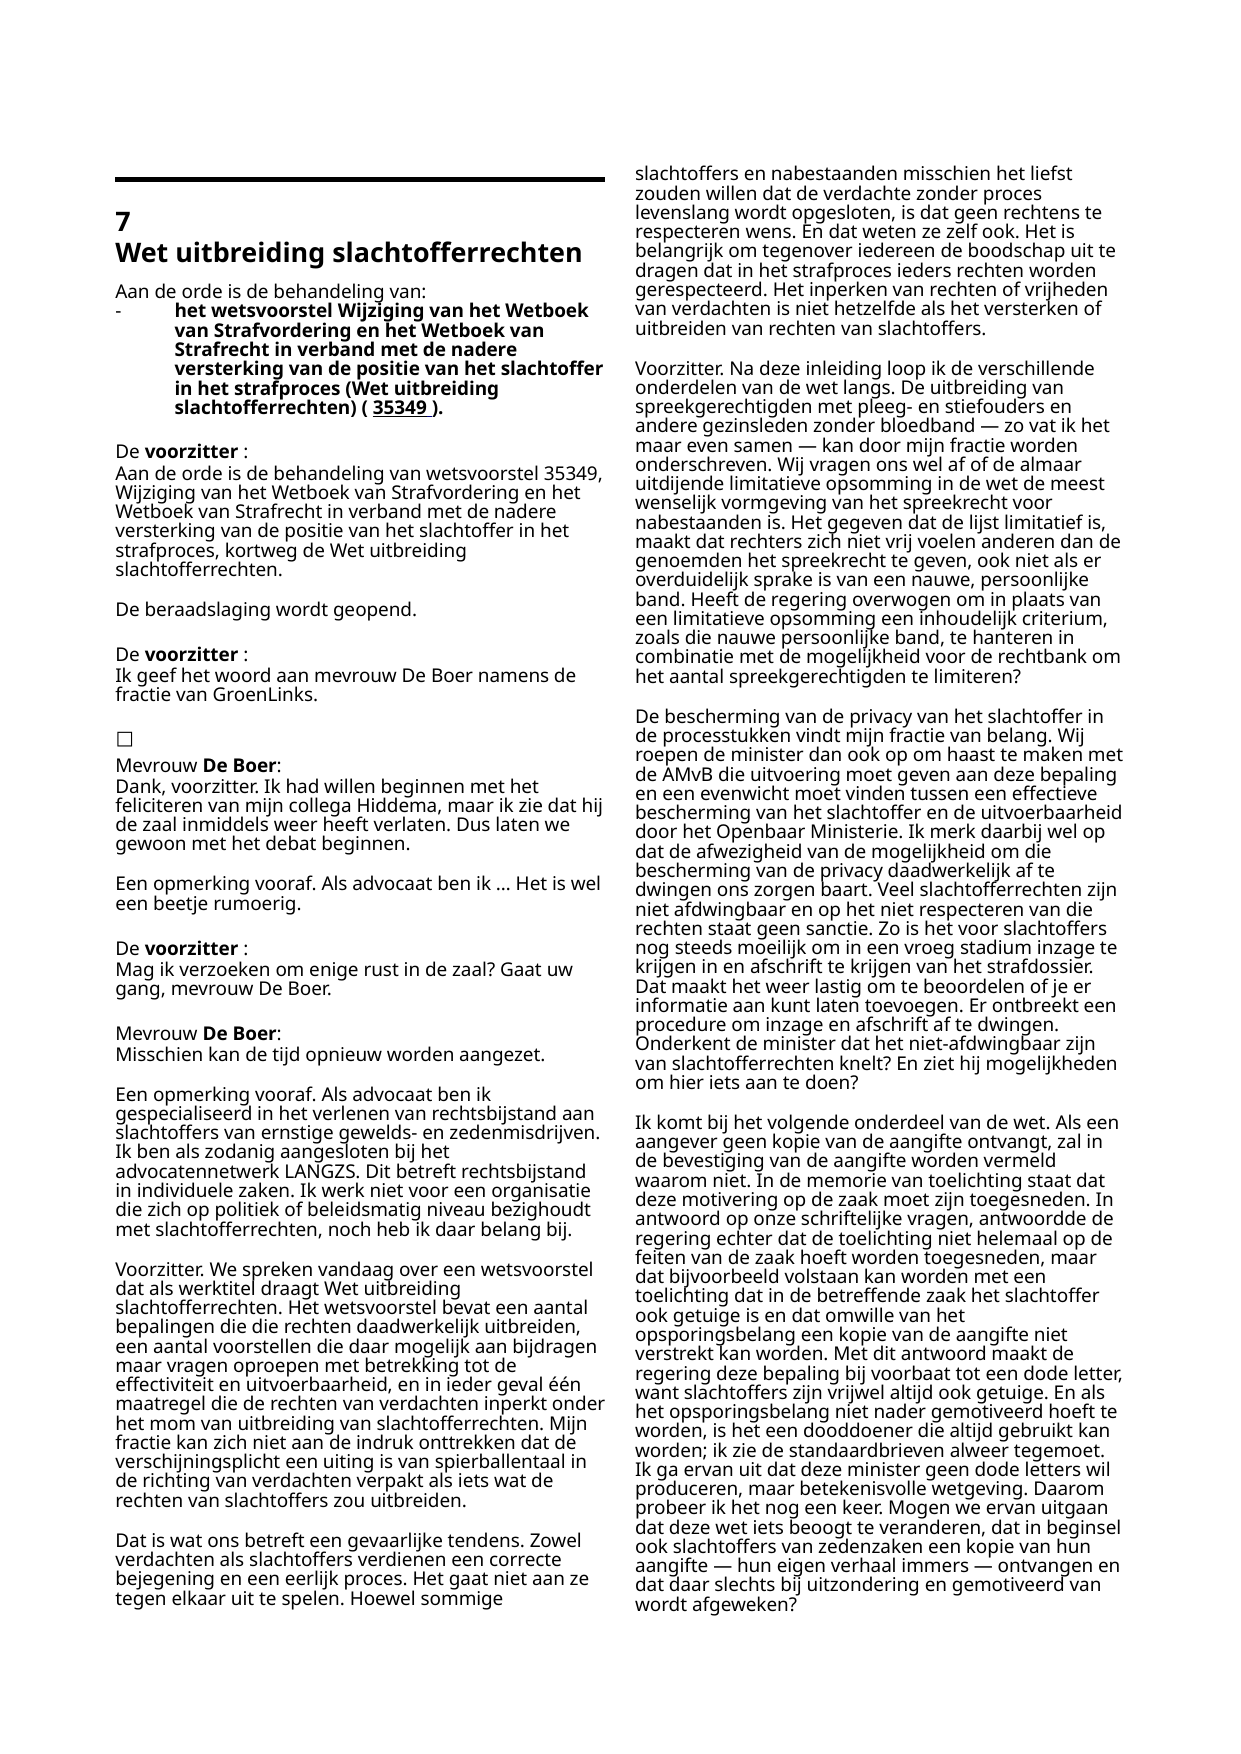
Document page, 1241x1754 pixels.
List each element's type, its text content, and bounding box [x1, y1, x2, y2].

text Dank, voorzitter. Ik had willen beginnen met het feliciteren van mijn collega Hiddema, maar ik zie dat hij de zaal inmiddels weer heeft verlaten. Dus laten we gewoon met het debat beginnen. [115, 778, 605, 855]
text Mevrouw De Boer: [115, 1020, 605, 1046]
text De voorzitter : [115, 439, 605, 464]
text Voorzitter. We spreken vandaag over een wetsvoorstel dat als werktitel draagt Wet uitbreiding slachtofferrechten. Het wetsvoorstel bevat een aantal bepalingen die die rechten daadwerkelijk uitbreiden, een aantal voorstellen die daar mogelijk aan bijdragen maar vragen oproepen met betrekking tot de effectiviteit en uitvoerbaarheid, en in ieder geval één maatregel die de rechten van verdachten inperkt onder het mom van uitbreiding van slachtofferrechten. Mijn fractie kan zich niet aan de indruk onttrekken dat de verschijningsplicht een uiting is van spierballentaal in de richting van verdachten verpakt als iets wat de rechten van slachtoffers zou uitbreiden. [115, 1261, 605, 1511]
list het wetsvoorstel Wijziging van het Wetboek van Strafvordering en het Wetboek van Strafrecht in verband met de nadere versterking van de positie van het slachtoffer in het strafproces (Wet uitbreiding slachtofferrechten) ( 35349 ). [115, 302, 605, 418]
text De voorzitter : [115, 641, 605, 667]
text Een opmerking vooraf. Als advocaat ben ik … Het is wel een beetje rumoerig. [115, 875, 605, 914]
text Dat is wat ons betreft een gevaarlijke tendens. Zowel verdachten als slachtoffers verdienen een correcte bejegening en een eerlijk proces. Het gaat niet aan ze tegen elkaar uit te spelen. Hoewel sommige [115, 1532, 605, 1609]
text 7 [115, 203, 605, 239]
text ⬜ [115, 726, 605, 752]
text Mag ik verzoeken om enige rust in de zaal? Gaat uw gang, mevrouw De Boer. [115, 961, 605, 999]
text Aan de orde is de behandeling van: [115, 283, 605, 302]
text De beraadslaging wordt geopend. [115, 601, 605, 620]
text De bescherming van de privacy van het slachtoffer in de processtukken vindt mijn fractie van belang. Wij roepen de minister dan ook op om haast te maken met de AMvB die uitvoering moet geven aan deze bepaling en een evenwicht moet vinden tussen een effectieve bescherming van het slachtoffer en de uitvoerbaarheid door het Openbaar Ministerie. Ik merk daarbij wel op dat de afwezigheid van de mogelijkheid om die bescherming van de privacy daadwerkelijk af te dwingen ons zorgen baart. Veel slachtofferrechten zijn niet afdwingbaar en op het niet respecteren van die rechten staat geen sanctie. Zo is het voor slachtoffers nog steeds moeilijk om in een vroeg stadium inzage te krijgen in en afschrift te krijgen van het strafdossier. Dat maakt het weer lastig om te beoordelen of je er informatie aan kunt laten toevoegen. Er ontbreekt een procedure om inzage en afschrift af te dwingen. Onderkent de minister dat het niet-afdwingbaar zijn van slachtofferrechten knelt? En ziet hij mogelijkheden om hier iets aan te doen? [635, 708, 1125, 1093]
text Mevrouw De Boer: [115, 752, 605, 778]
text Misschien kan de tijd opnieuw worden aangezet. [115, 1046, 605, 1065]
text Voorzitter. Na deze inleiding loop ik de verschillende onderdelen van de wet langs. De uitbreiding van spreekgerechtigden met pleeg- en stiefouders en andere gezinsleden zonder bloedband — zo vat ik het maar even samen — kan door mijn fractie worden onderschreven. Wij vragen ons wel af of de almaar uitdijende limitatieve opsomming in de wet de meest wenselijk vormgeving van het spreekrecht voor nabestaanden is. Het gegeven dat de lijst limitatief is, maakt dat rechters zich niet vrij voelen anderen dan de genoemden het spreekrecht te geven, ook niet als er overduidelijk sprake is van een nauwe, persoonlijke band. Heeft de regering overwogen om in plaats van een limitatieve opsomming een inhoudelijk criterium, zoals die nauwe persoonlijke band, te hanteren in combinatie met de mogelijkheid voor de rechtbank om het aantal spreekgerechtigden te limiteren? [635, 359, 1125, 687]
text Ik geef het woord aan mevrouw De Boer namens de fractie van GroenLinks. [115, 667, 605, 705]
text Ik komt bij het volgende onderdeel van de wet. Als een aangever geen kopie van de aangifte ontvangt, zal in de bevestiging van de aangifte worden vermeld waarom niet. In de memorie van toelichting staat dat deze motivering op de zaak moet zijn toegesneden. In antwoord op onze schriftelijke vragen, antwoordde de regering echter dat de toelichting niet helemaal op de feiten van de zaak hoeft worden toegesneden, maar dat bijvoorbeeld volstaan kan worden met een toelichting dat in de betreffende zaak het slachtoffer ook getuige is en dat omwille van het opsporingsbelang een kopie van de aangifte niet verstrekt kan worden. Met dit antwoord maakt de regering deze bepaling bij voorbaat tot een dode letter, want slachtoffers zijn vrijwel altijd ook getuige. En als het opsporingsbelang niet nader gemotiveerd hoeft te worden, is het een dooddoener die altijd gebruikt kan worden; ik zie de standaardbrieven alweer tegemoet. Ik ga ervan uit dat deze minister geen dode letters wil produceren, maar betekenisvolle wetgeving. Daarom probeer ik het nog een keer. Mogen we ervan uitgaan dat deze wet iets beoogt te veranderen, dat in beginsel ook slachtoffers van zedenzaken een kopie van hun aangifte — hun eigen verhaal immers — ontvangen en dat daar slechts bij uitzondering en gemotiveerd van wordt afgeweken? [635, 1114, 1125, 1615]
text De voorzitter : [115, 935, 605, 961]
text slachtoffers en nabestaanden misschien het liefst zouden willen dat de verdachte zonder proces levenslang wordt opgesloten, is dat geen rechtens te respecteren wens. En dat weten ze zelf ook. Het is belangrijk om tegenover iedereen de boodschap uit te dragen dat in het strafproces ieders rechten worden gerespecteerd. Het inperken van rechten of vrijheden van verdachten is niet hetzelfde als het versterken of uitbreiden van rechten van slachtoffers. [635, 165, 1125, 339]
text Aan de orde is de behandeling van wetsvoorstel 35349, Wijziging van het Wetboek van Strafvordering en het Wetboek van Strafrecht in verband met de nadere versterking van de positie van het slachtoffer in het strafproces, kortweg de Wet uitbreiding slachtofferrechten. [115, 464, 605, 580]
text Een opmerking vooraf. Als advocaat ben ik gespecialiseerd in het verlenen van rechtsbijstand aan slachtoffers van ernstige gewelds- en zedenmisdrijven. Ik ben als zodanig aangesloten bij het advocatennetwerk LANGZS. Dit betreft rechtsbijstand in individuele zaken. Ik werk niet voor een organisatie die zich op politiek of beleidsmatig niveau bezighoudt met slachtofferrechten, noch heb ik daar belang bij. [115, 1086, 605, 1240]
text Wet uitbreiding slachtofferrechten [115, 239, 605, 283]
